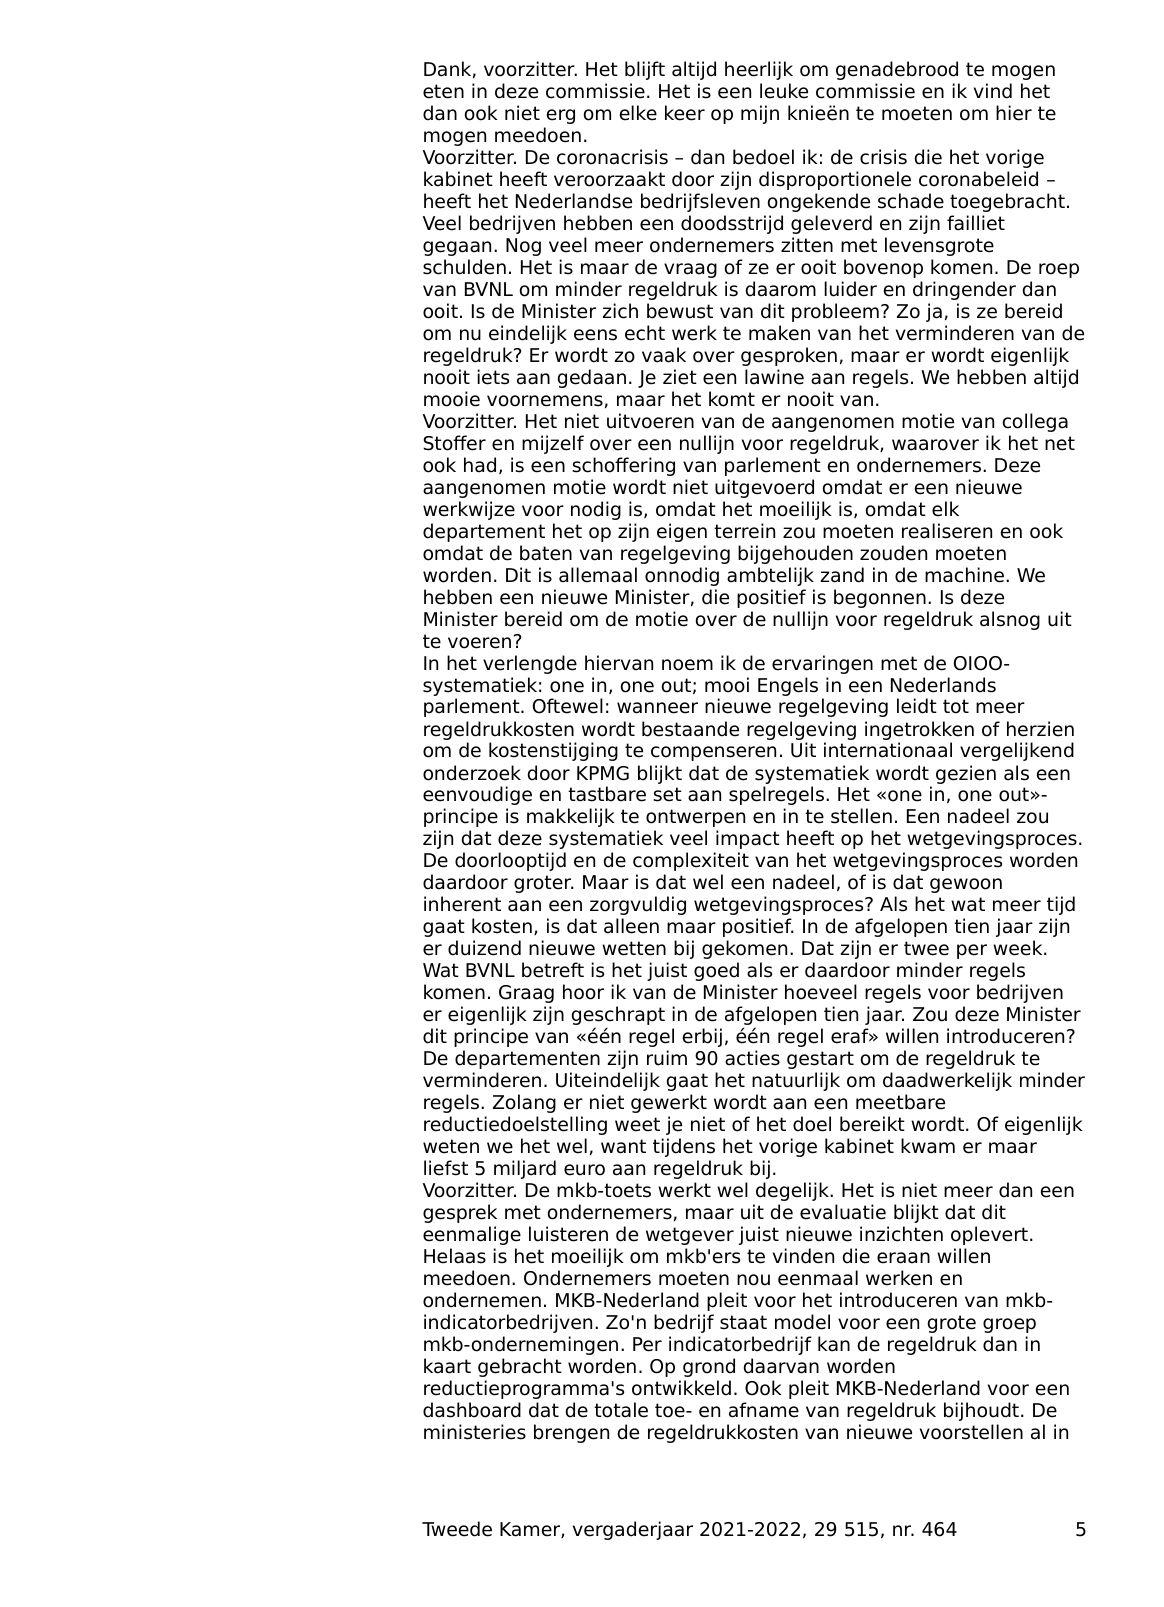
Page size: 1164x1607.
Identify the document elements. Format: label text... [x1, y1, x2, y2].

text De departementen zijn ruim 90 acties gestart om de regeldruk te verminderen. Uiteindelijk gaat het natuurlijk om daadwerkelijk minder regels. Zolang er niet gewerkt wordt aan een meetbare reductiedoelstelling weet je niet of het doel bereikt wordt. Of eigenlijk weten we het wel, want tijdens het vorige kabinet kwam er maar liefst 5 miljard euro aan regeldruk bij. [422, 1048, 1087, 1180]
text In het verlengde hiervan noem ik de ervaringen met de OIOO-systematiek: one in, one out; mooi Engels in een Nederlands parlement. Oftewel: wanneer nieuwe regelgeving leidt tot meer regeldrukkosten wordt bestaande regelgeving ingetrokken of herzien om de kostenstijging te compenseren. Uit internationaal vergelijkend onderzoek door KPMG blijkt dat de systematiek wordt gezien als een eenvoudige en tastbare set aan spelregels. Het «one in, one out»-principe is makkelijk te ontwerpen en in te stellen. Een nadeel zou zijn dat deze systematiek veel impact heeft op het wetgevingsproces. De doorlooptijd en de complexiteit van het wetgevingsproces worden daardoor groter. Maar is dat wel een nadeel, of is dat gewoon inherent aan een zorgvuldig wetgevingsproces? Als het wat meer tijd gaat kosten, is dat alleen maar positief. In de afgelopen tien jaar zijn er duizend nieuwe wetten bij gekomen. Dat zijn er twee per week. Wat BVNL betreft is het juist goed als er daardoor minder regels komen. Graag hoor ik van de Minister hoeveel regels voor bedrijven er eigenlijk zijn geschrapt in de afgelopen tien jaar. Zou deze Minister dit principe van «één regel erbij, één regel eraf» willen introduceren? [422, 652, 1087, 1048]
text Voorzitter. De coronacrisis – dan bedoel ik: de crisis die het vorige kabinet heeft veroorzaakt door zijn disproportionele coronabeleid – heeft het Nederlandse bedrijfsleven ongekende schade toegebracht. Veel bedrijven hebben een doodsstrijd geleverd en zijn failliet gegaan. Nog veel meer ondernemers zitten met levensgrote schulden. Het is maar de vraag of ze er ooit bovenop komen. De roep van BVNL om minder regeldruk is daarom luider en dringender dan ooit. Is de Minister zich bewust van dit probleem? Zo ja, is ze bereid om nu eindelijk eens echt werk te maken van het verminderen van de regeldruk? Er wordt zo vaak over gesproken, maar er wordt eigenlijk nooit iets aan gedaan. Je ziet een lawine aan regels. We hebben altijd mooie voornemens, maar het komt er nooit van. [422, 147, 1087, 411]
text Voorzitter. De mkb-toets werkt wel degelijk. Het is niet meer dan een gesprek met ondernemers, maar uit de evaluatie blijkt dat dit eenmalige luisteren de wetgever juist nieuwe inzichten oplevert. Helaas is het moeilijk om mkb'ers te vinden die eraan willen meedoen. Ondernemers moeten nou eenmaal werken en ondernemen. MKB-Nederland pleit voor het introduceren van mkb-indicatorbedrijven. Zo'n bedrijf staat model voor een grote groep mkb-ondernemingen. Per indicatorbedrijf kan de regeldruk dan in kaart gebracht worden. Op grond daarvan worden reductieprogramma's ontwikkeld. Ook pleit MKB-Nederland voor een dashboard dat de totale toe- en afname van regeldruk bijhoudt. De ministeries brengen de regeldrukkosten van nieuwe voorstellen al in [422, 1180, 1087, 1444]
text Voorzitter. Het niet uitvoeren van de aangenomen motie van collega Stoffer en mijzelf over een nullijn voor regeldruk, waarover ik het net ook had, is een schoffering van parlement en ondernemers. Deze aangenomen motie wordt niet uitgevoerd omdat er een nieuwe werkwijze voor nodig is, omdat het moeilijk is, omdat elk departement het op zijn eigen terrein zou moeten realiseren en ook omdat de baten van regelgeving bijgehouden zouden moeten worden. Dit is allemaal onnodig ambtelijk zand in de machine. We hebben een nieuwe Minister, die positief is begonnen. Is deze Minister bereid om de motie over de nullijn voor regeldruk alsnog uit te voeren? [422, 411, 1087, 652]
text Dank, voorzitter. Het blijft altijd heerlijk om genadebrood te mogen eten in deze commissie. Het is een leuke commissie en ik vind het dan ook niet erg om elke keer op mijn knieën te moeten om hier te mogen meedoen. [422, 59, 1087, 147]
